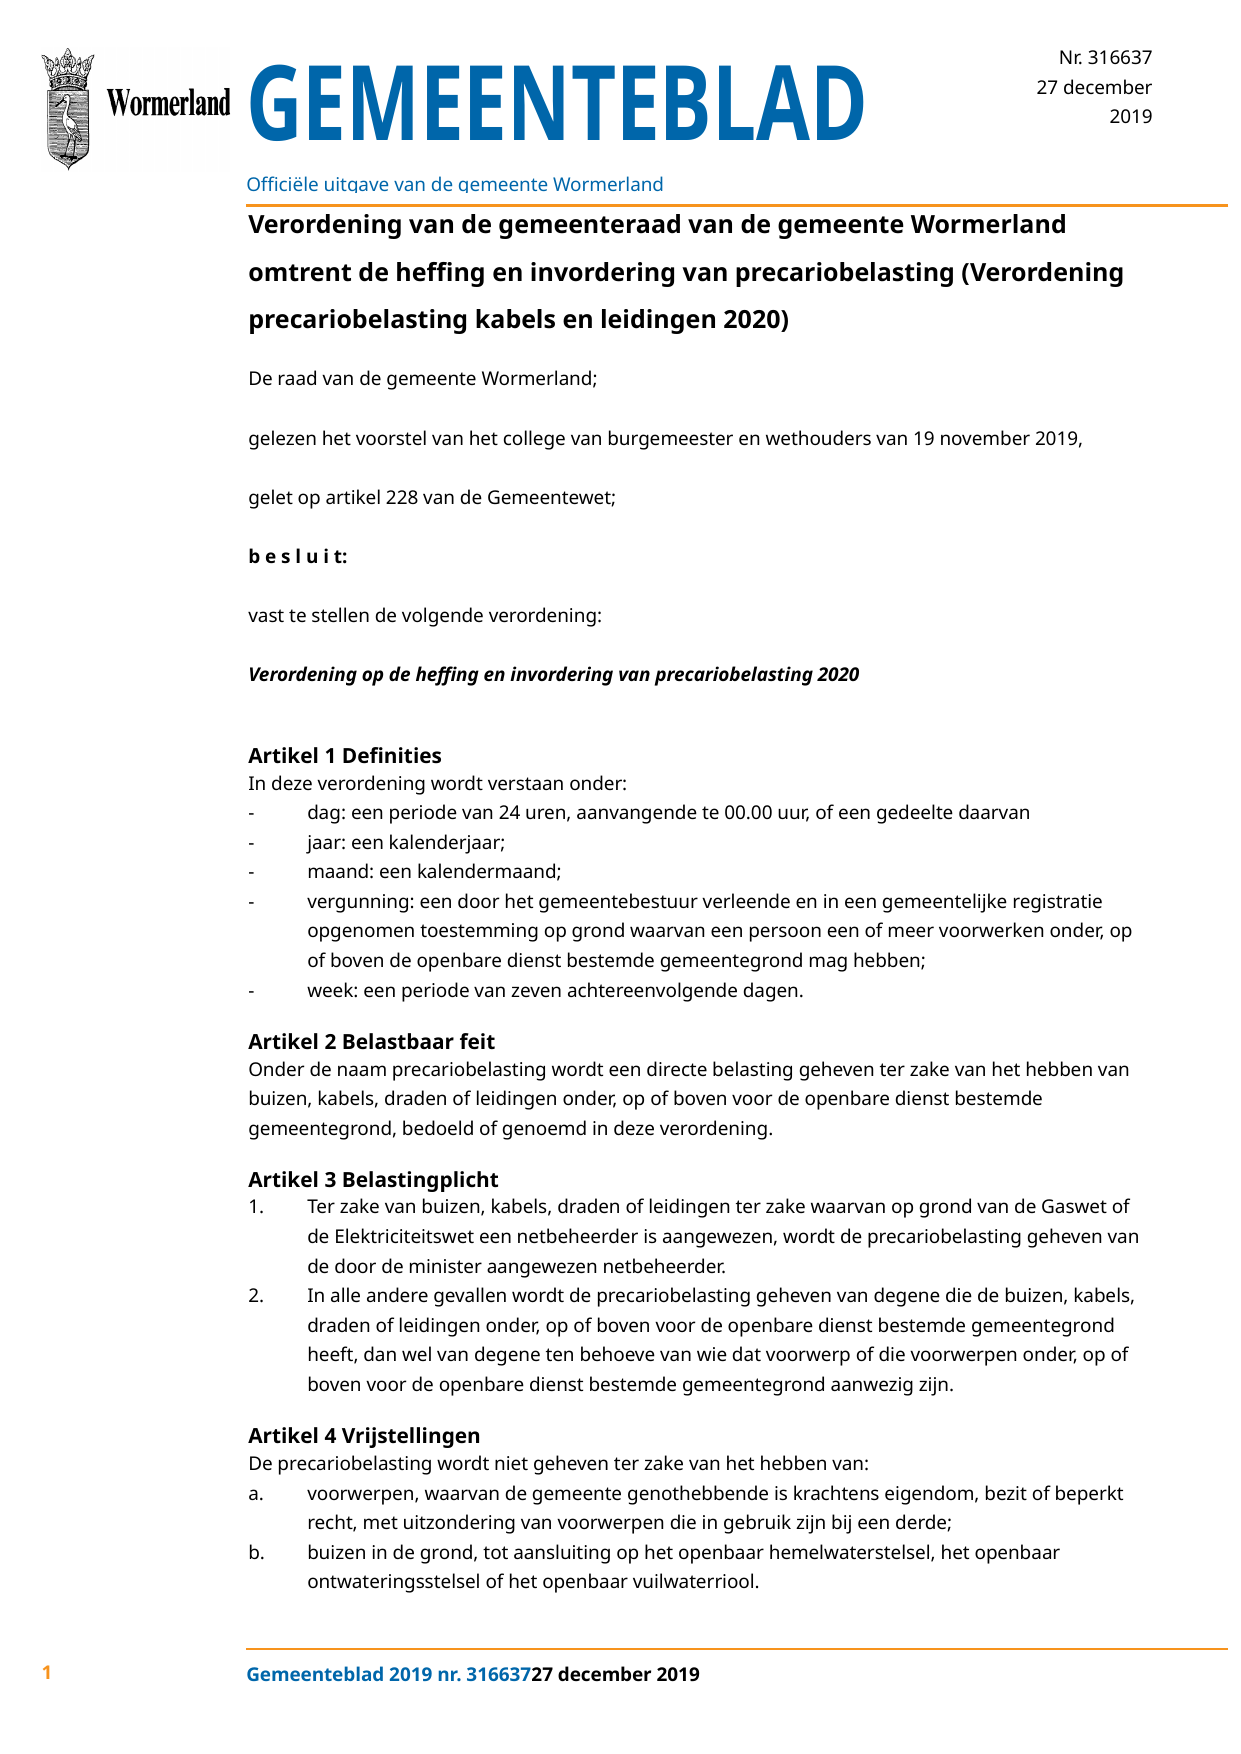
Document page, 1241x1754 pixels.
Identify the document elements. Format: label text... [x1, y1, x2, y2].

list In alle andere gevallen wordt de precariobelasting geheven van degene die de buizen, kabels, draden of leidingen onder, op of boven voor de openbare dienst bestemde gemeentegrond heeft, dan wel van degene ten behoeve van wie dat voorwerp of die voorwerpen onder, op of boven voor de openbare dienst bestemde gemeentegrond aanwezig zijn. [248, 1282, 1152, 1397]
picture [41, 47, 231, 172]
text In deze verordening wordt verstaan onder: [248, 770, 1152, 796]
list vergunning: een door het gemeentebestuur verleende en in een gemeentelijke registratie opgenomen toestemming op grond waarvan een persoon een of meer voorwerken onder, op of boven de openbare dienst bestemde gemeentegrond mag hebben; [248, 888, 1152, 973]
text Verordening van de gemeenteraad van de gemeente Wormerland omtrent de heffing en invordering van precariobelasting (Verordening precariobelasting kabels en leidingen 2020) [248, 207, 1152, 336]
list voorwerpen, waarvan de gemeente genothebbende is krachtens eigendom, bezit of beperkt recht, met uitzondering van voorwerpen die in gebruik zijn bij een derde; [248, 1480, 1152, 1535]
text Verordening op de heffing en invordering van precariobelasting 2020 [248, 661, 1152, 687]
text Artikel 1 Definities [248, 741, 1152, 770]
list dag: een periode van 24 uren, aanvangende te 00.00 uur, of een gedeelte daarvan [248, 799, 1152, 825]
text b e s l u i t: [248, 543, 1152, 569]
text Artikel 2 Belastbaar feit [248, 1027, 1152, 1056]
text gelet op artikel 228 van de Gemeentewet; [248, 484, 1152, 509]
text gelezen het voorstel van het college van burgemeester en wethouders van 19 november 2019, [248, 425, 1152, 450]
text Artikel 4 Vrijstellingen [248, 1422, 1152, 1450]
list buizen in de grond, tot aansluiting op het openbaar hemelwaterstelsel, het openbaar ontwateringsstelsel of het openbaar vuilwaterriool. [248, 1539, 1152, 1594]
list jaar: een kalenderjaar; [248, 829, 1152, 855]
text De precariobelasting wordt niet geheven ter zake van het hebben van: [248, 1450, 1152, 1476]
text vast te stellen de volgende verordening: [248, 602, 1152, 628]
list week: een periode van zeven achtereenvolgende dagen. [248, 977, 1152, 1003]
text Onder de naam precariobelasting wordt een directe belasting geheven ter zake van het hebben van buizen, kabels, draden of leidingen onder, op of boven voor de openbare dienst bestemde gemeentegrond, bedoeld of genoemd in deze verordening. [248, 1056, 1152, 1141]
text De raad van de gemeente Wormerland; [248, 366, 1152, 391]
list maand: een kalendermaand; [248, 858, 1152, 884]
text Artikel 3 Belastingplicht [248, 1165, 1152, 1194]
list Ter zake van buizen, kabels, draden of leidingen ter zake waarvan op grond van de Gaswet of de Elektriciteitswet een netbeheerder is aangewezen, wordt de precariobelasting geheven van de door de minister aangewezen netbeheerder. [248, 1194, 1152, 1279]
